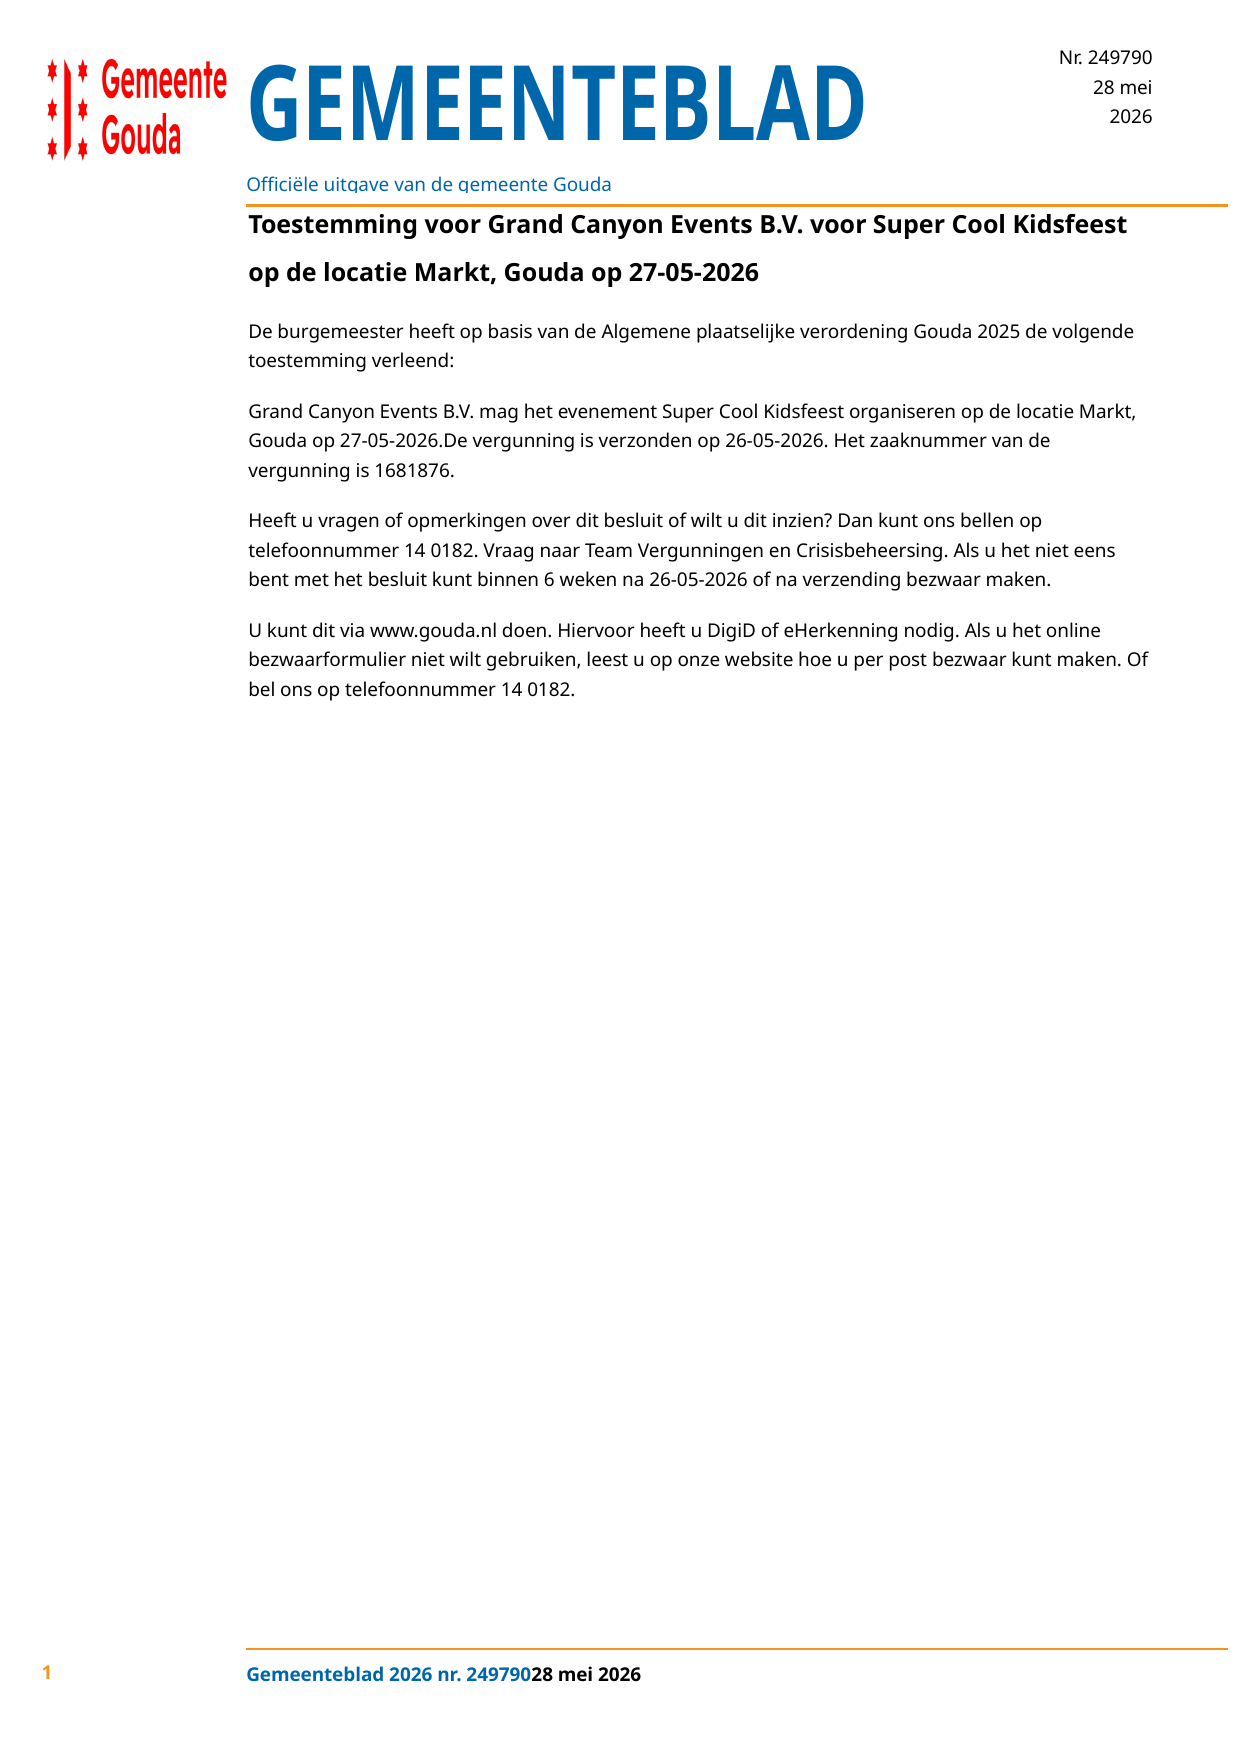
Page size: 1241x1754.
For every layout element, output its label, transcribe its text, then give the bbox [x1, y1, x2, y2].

text Toestemming voor Grand Canyon Events B.V. voor Super Cool Kidsfeest op de locatie Markt, Gouda op 27-05-2026 [248, 207, 1152, 288]
text U kunt dit via www.gouda.nl doen. Hiervoor heeft u DigiD of eHerkenning nodig. Als u het online bezwaarformulier niet wilt gebruiken, leest u op onze website hoe u per post bezwaar kunt maken. Of bel ons op telefoonnummer 14 0182. [248, 617, 1152, 702]
text Heeft u vragen of opmerkingen over dit besluit of wilt u dit inzien? Dan kunt ons bellen op telefoonnummer 14 0182. Vraag naar Team Vergunningen en Crisisbeheersing. Als u het niet eens bent met het besluit kunt binnen 6 weken na 26-05-2026 of na verzending bezwaar maken. [248, 507, 1152, 592]
text De burgemeester heeft op basis van de Algemene plaatselijke verordening Gouda 2025 de volgende toestemming verleend: [248, 318, 1152, 373]
picture [41, 47, 231, 172]
text Grand Canyon Events B.V. mag het evenement Super Cool Kidsfeest organiseren op de locatie Markt, Gouda op 27-05-2026.De vergunning is verzonden op 26-05-2026. Het zaaknummer van de vergunning is 1681876. [248, 398, 1152, 483]
